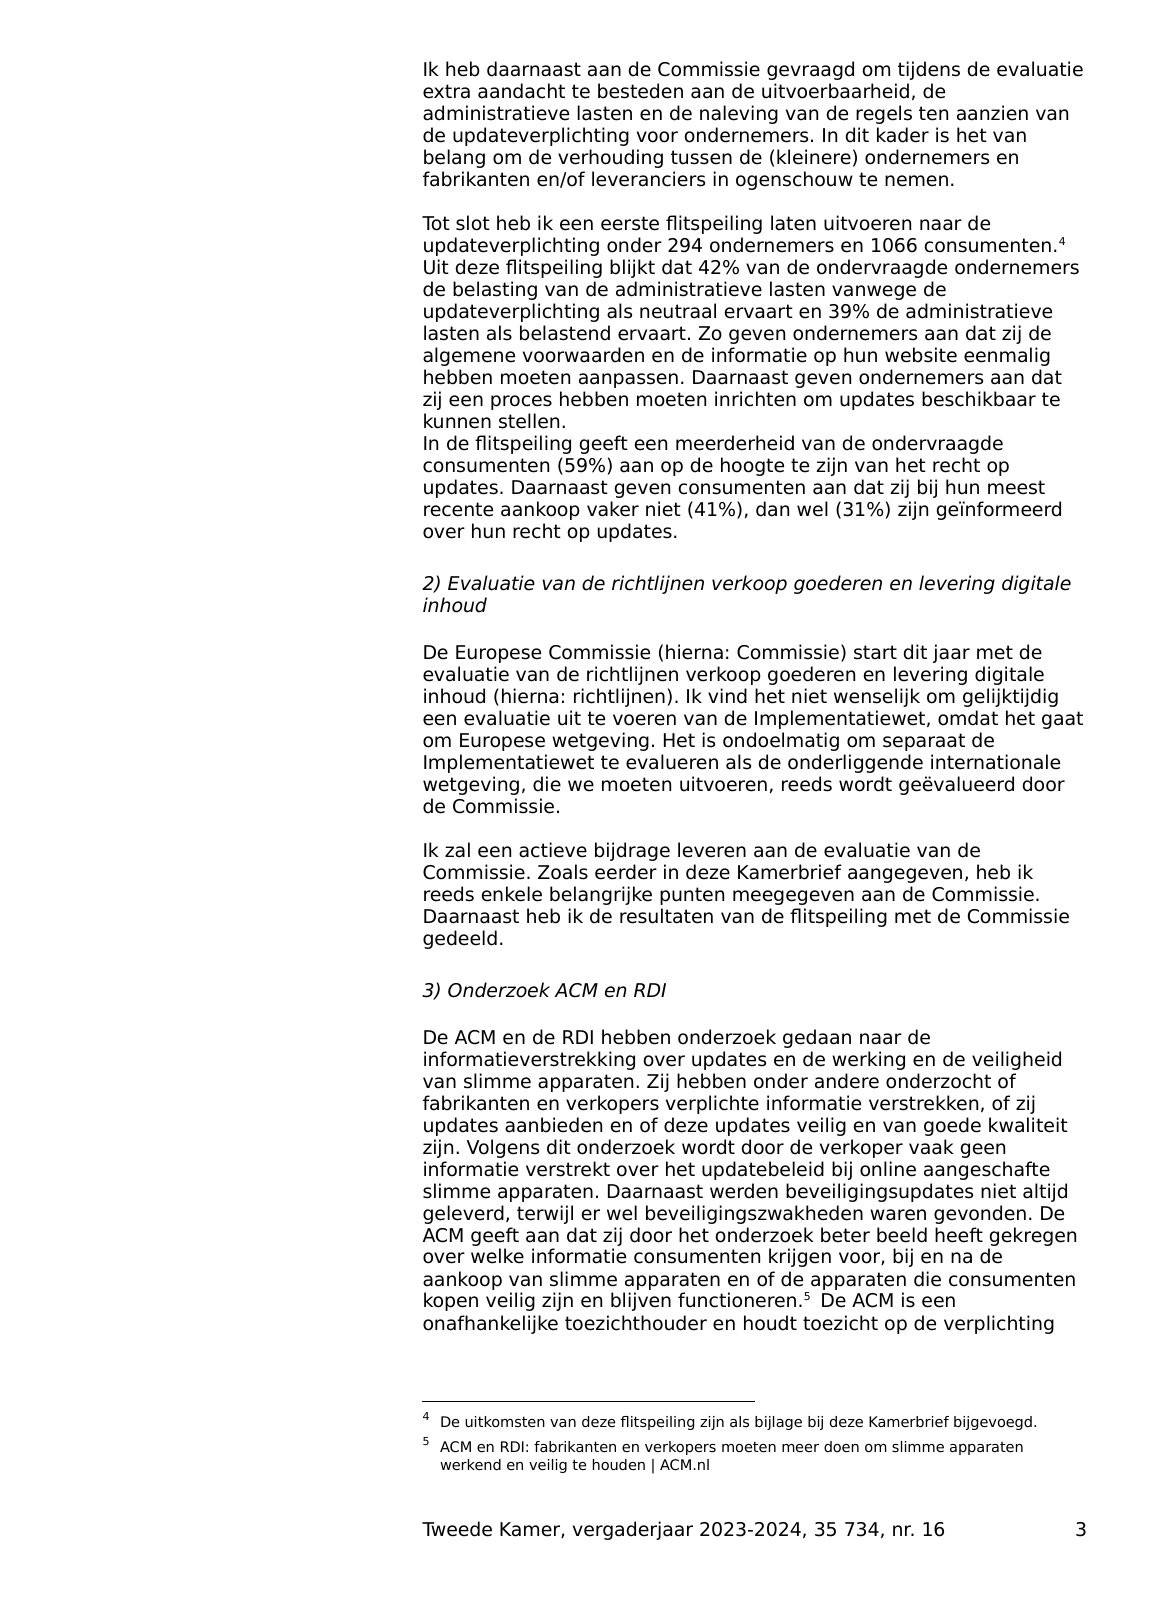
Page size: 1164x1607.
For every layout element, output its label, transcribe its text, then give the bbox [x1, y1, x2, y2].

text De ACM en de RDI hebben onderzoek gedaan naar de informatieverstrekking over updates en de werking en de veiligheid van slimme apparaten. Zij hebben onder andere onderzocht of fabrikanten en verkopers verplichte informatie verstrekken, of zij updates aanbieden en of deze updates veilig en van goede kwaliteit zijn. Volgens dit onderzoek wordt door de verkoper vaak geen informatie verstrekt over het updatebeleid bij online aangeschafte slimme apparaten. Daarnaast werden beveiligingsupdates niet altijd geleverd, terwijl er wel beveiligingszwakheden waren gevonden. De ACM geeft aan dat zij door het onderzoek beter beeld heeft gekregen over welke informatie consumenten krijgen voor, bij en na de aankoop van slimme apparaten en of de apparaten die consumenten kopen veilig zijn en blijven functioneren. De ACM is een onafhankelijke toezichthouder en houdt toezicht op de verplichting [422, 1027, 1087, 1334]
subtitle 2) Evaluatie van de richtlijnen verkoop goederen en levering digitale inhoud [422, 573, 1087, 617]
text De uitkomsten van deze flitspeiling zijn als bijlage bij deze Kamerbrief bijgevoegd. [422, 1410, 1087, 1432]
subtitle 3) Onderzoek ACM en RDI [422, 980, 1087, 1002]
text Tot slot heb ik een eerste flitspeiling laten uitvoeren naar de updateverplichting onder 294 ondernemers en 1066 consumenten. Uit deze flitspeiling blijkt dat 42% van de ondervraagde ondernemers de belasting van de administratieve lasten vanwege de updateverplichting als neutraal ervaart en 39% de administratieve lasten als belastend ervaart. Zo geven ondernemers aan dat zij de algemene voorwaarden en de informatie op hun website eenmalig hebben moeten aanpassen. Daarnaast geven ondernemers aan dat zij een proces hebben moeten inrichten om updates beschikbaar te kunnen stellen. [422, 213, 1087, 433]
text ACM en RDI: fabrikanten en verkopers moeten meer doen om slimme apparaten werkend en veilig te houden | ACM.nl [422, 1435, 1087, 1474]
text Ik heb daarnaast aan de Commissie gevraagd om tijdens de evaluatie extra aandacht te besteden aan de uitvoerbaarheid, de administratieve lasten en de naleving van de regels ten aanzien van de updateverplichting voor ondernemers. In dit kader is het van belang om de verhouding tussen de (kleinere) ondernemers en fabrikanten en/of leveranciers in ogenschouw te nemen. [422, 59, 1087, 191]
text De Europese Commissie (hierna: Commissie) start dit jaar met de evaluatie van de richtlijnen verkoop goederen en levering digitale inhoud (hierna: richtlijnen). Ik vind het niet wenselijk om gelijktijdig een evaluatie uit te voeren van de Implementatiewet, omdat het gaat om Europese wetgeving. Het is ondoelmatig om separaat de Implementatiewet te evalueren als de onderliggende internationale wetgeving, die we moeten uitvoeren, reeds wordt geëvalueerd door de Commissie. [422, 642, 1087, 818]
text Ik zal een actieve bijdrage leveren aan de evaluatie van de Commissie. Zoals eerder in deze Kamerbrief aangegeven, heb ik reeds enkele belangrijke punten meegegeven aan de Commissie. Daarnaast heb ik de resultaten van de flitspeiling met de Commissie gedeeld. [422, 840, 1087, 950]
text In de flitspeiling geeft een meerderheid van de ondervraagde consumenten (59%) aan op de hoogte te zijn van het recht op updates. Daarnaast geven consumenten aan dat zij bij hun meest recente aankoop vaker niet (41%), dan wel (31%) zijn geïnformeerd over hun recht op updates. [422, 433, 1087, 543]
